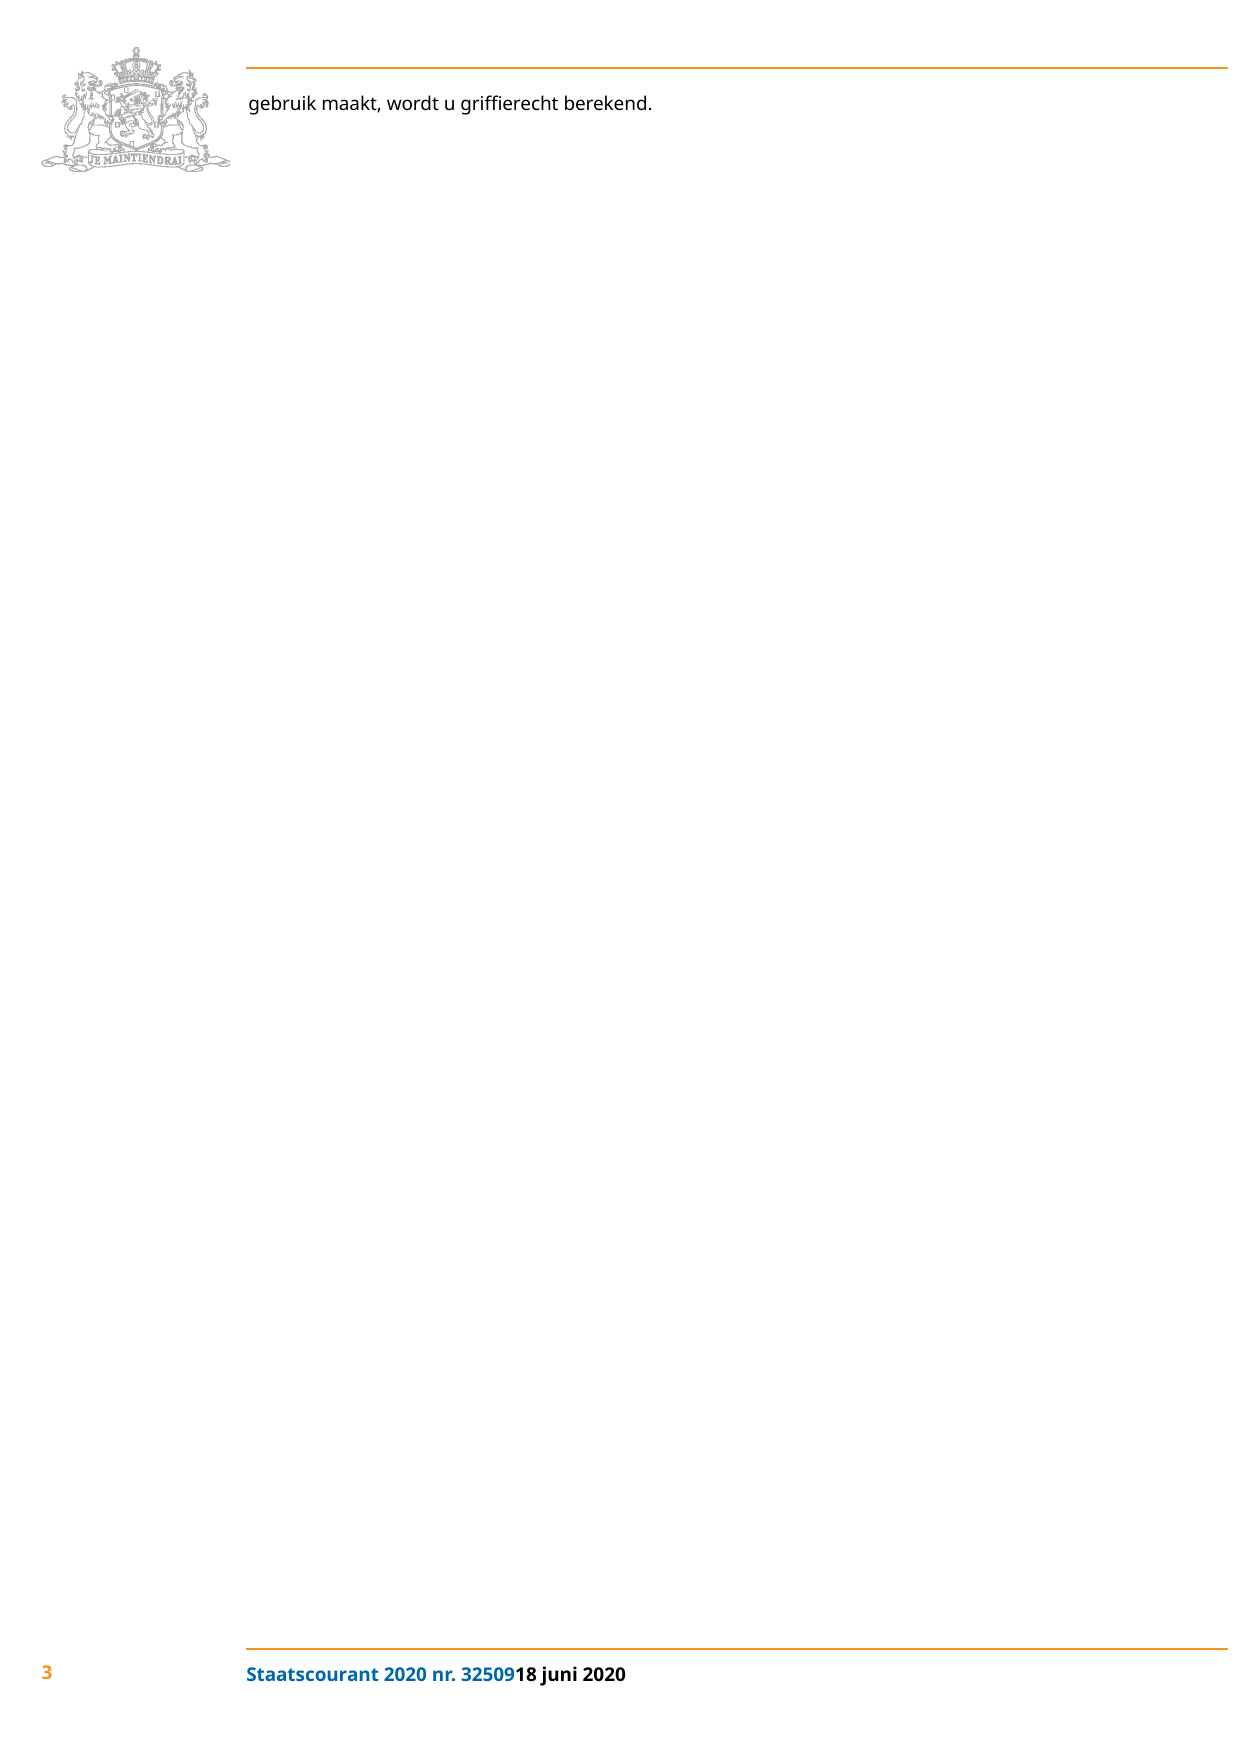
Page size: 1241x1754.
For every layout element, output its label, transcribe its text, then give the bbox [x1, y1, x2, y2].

picture [41, 47, 231, 172]
text gebruik maakt, wordt u griffierecht berekend. [248, 95, 1152, 114]
